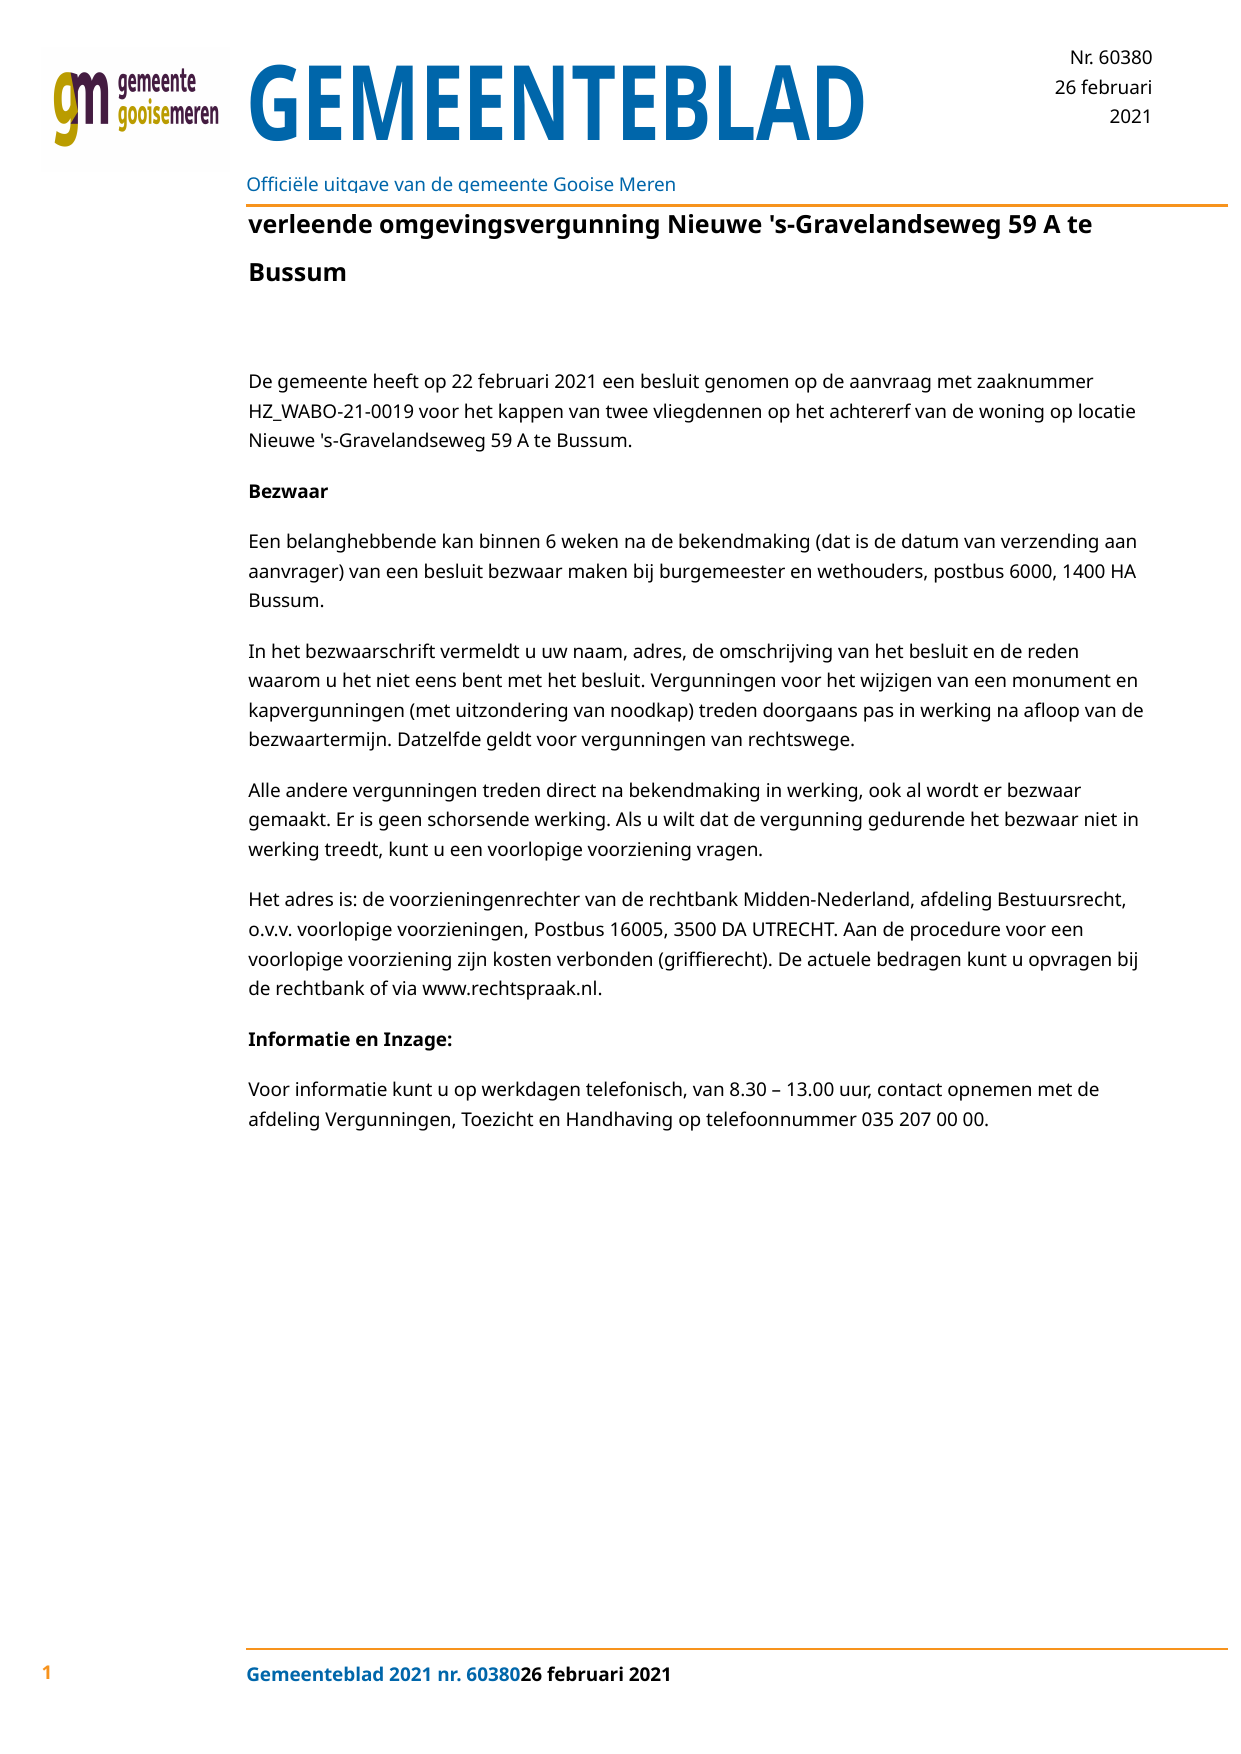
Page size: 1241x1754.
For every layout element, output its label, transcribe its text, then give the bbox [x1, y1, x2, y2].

text Voor informatie kunt u op werkdagen telefonisch, van 8.30 – 13.00 uur, contact opnemen met de afdeling Vergunningen, Toezicht en Handhaving op telefoonnummer 035 207 00 00. [248, 1076, 1152, 1132]
picture [41, 47, 231, 172]
text Informatie en Inzage: [248, 1026, 1152, 1052]
text Het adres is: de voorzieningenrechter van de rechtbank Midden-Nederland, afdeling Bestuursrecht, o.v.v. voorlopige voorzieningen, Postbus 16005, 3500 DA UTRECHT. Aan de procedure voor een voorlopige voorziening zijn kosten verbonden (griffierecht). De actuele bedragen kunt u opvragen bij de rechtbank of via www.rechtspraak.nl. [248, 887, 1152, 1001]
text Alle andere vergunningen treden direct na bekendmaking in werking, ook al wordt er bezwaar gemaakt. Er is geen schorsende werking. Als u wilt dat de vergunning gedurende het bezwaar niet in werking treedt, kunt u een voorlopige voorziening vragen. [248, 777, 1152, 862]
text Bezwaar [248, 478, 1152, 504]
text Een belanghebbende kan binnen 6 weken na de bekendmaking (dat is de datum van verzending aan aanvrager) van een besluit bezwaar maken bij burgemeester en wethouders, postbus 6000, 1400 HA Bussum. [248, 528, 1152, 613]
text De gemeente heeft op 22 februari 2021 een besluit genomen op de aanvraag met zaaknummer HZ_WABO-21-0019 voor het kappen van twee vliegdennen op het achtererf van de woning op locatie Nieuwe 's-Gravelandseweg 59 A te Bussum. [248, 368, 1152, 453]
text In het bezwaarschrift vermeldt u uw naam, adres, de omschrijving van het besluit en de reden waarom u het niet eens bent met het besluit. Vergunningen voor het wijzigen van een monument en kapvergunningen (met uitzondering van noodkap) treden doorgaans pas in werking na afloop van de bezwaartermijn. Datzelfde geldt voor vergunningen van rechtswege. [248, 638, 1152, 752]
text verleende omgevingsvergunning Nieuwe 's-Gravelandseweg 59 A te Bussum [248, 207, 1152, 288]
